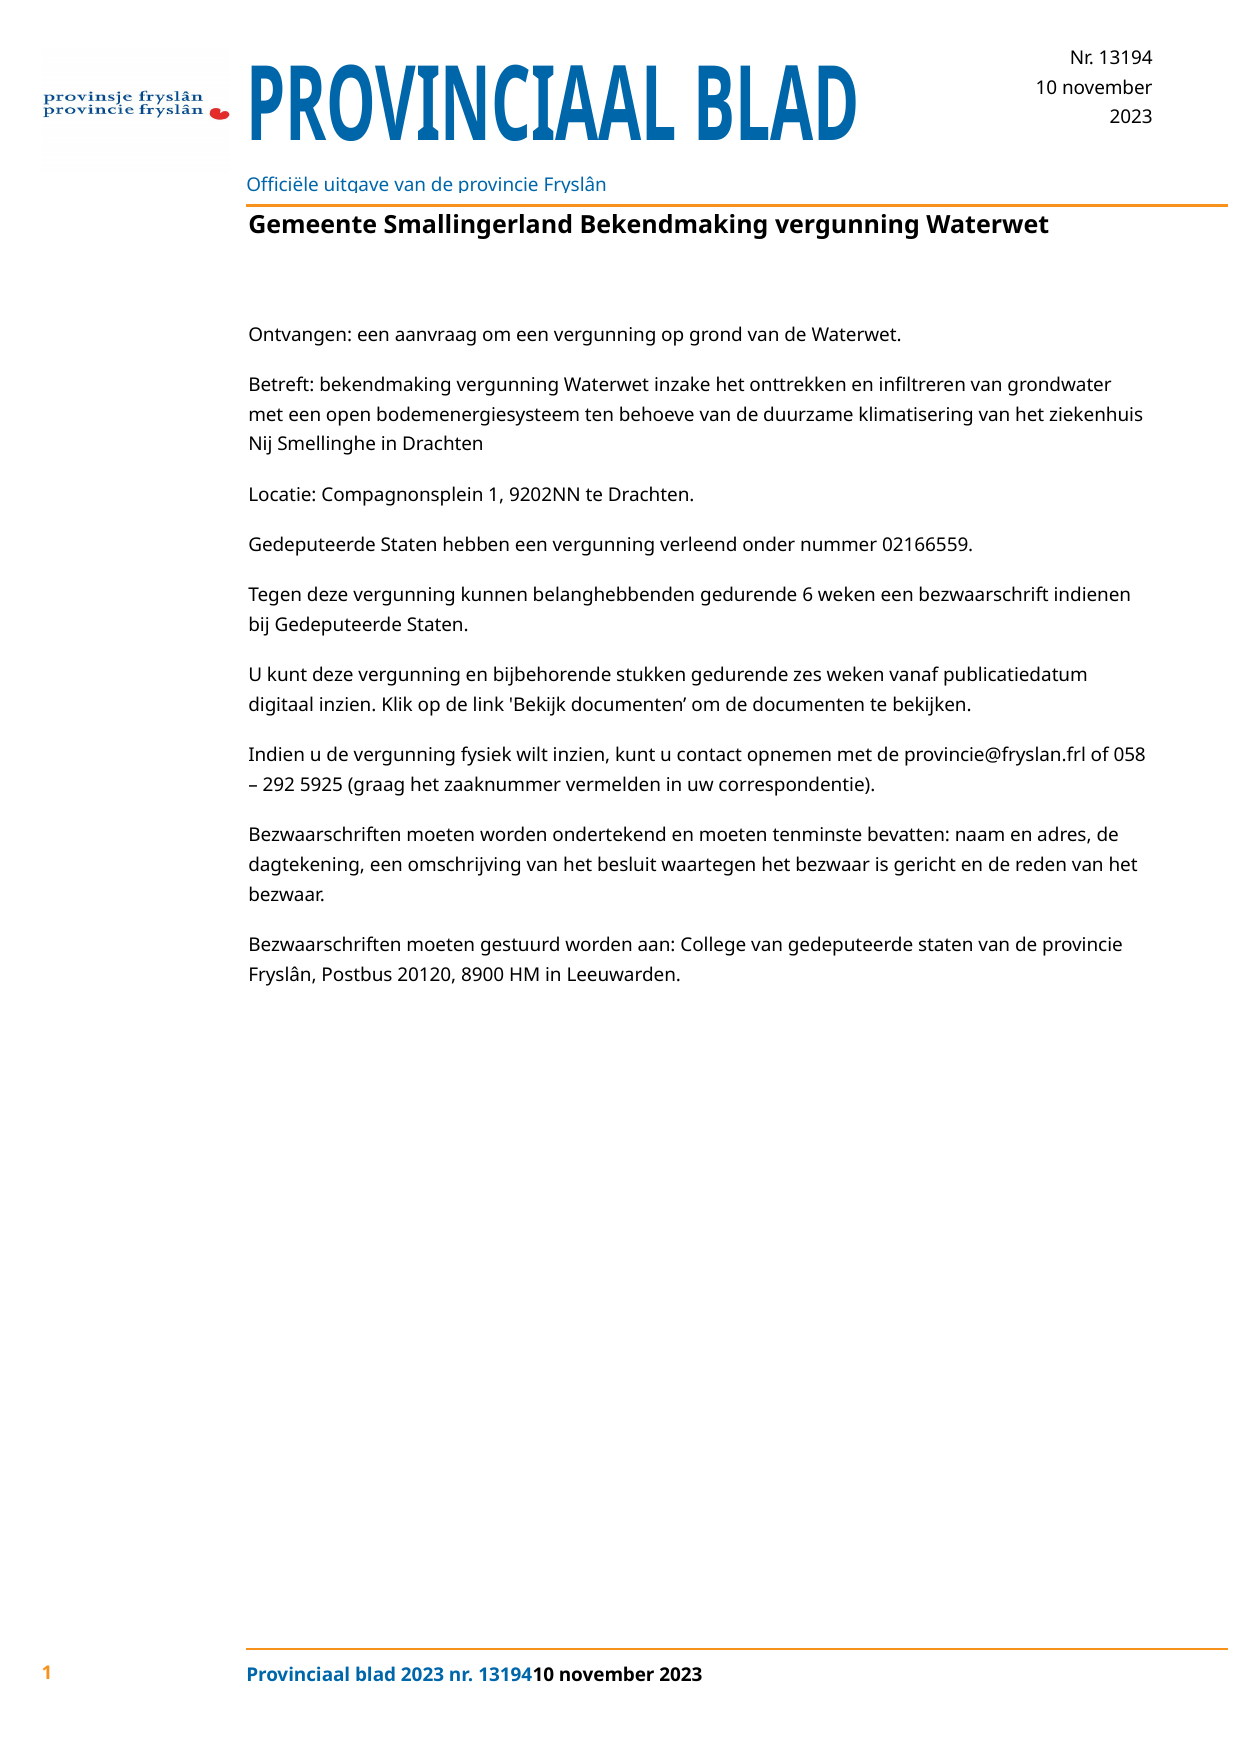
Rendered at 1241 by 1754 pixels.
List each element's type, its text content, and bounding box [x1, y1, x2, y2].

text Ontvangen: een aanvraag om een vergunning op grond van de Waterwet. [248, 321, 1152, 346]
text Bezwaarschriften moeten gestuurd worden aan: College van gedeputeerde staten van de provincie Fryslân, Postbus 20120, 8900 HM in Leeuwarden. [248, 931, 1152, 986]
text Indien u de vergunning fysiek wilt inzien, kunt u contact opnemen met de provincie@fryslan.frl of 058 – 292 5925 (graag het zaaknummer vermelden in uw correspondentie). [248, 742, 1152, 797]
text U kunt deze vergunning en bijbehorende stukken gedurende zes weken vanaf publicatiedatum digitaal inzien. Klik op de link 'Bekijk documenten’ om de documenten te bekijken. [248, 662, 1152, 717]
text Locatie: Compagnonsplein 1, 9202NN te Drachten. [248, 481, 1152, 506]
picture [41, 47, 231, 172]
text Tegen deze vergunning kunnen belanghebbenden gedurende 6 weken een bezwaarschrift indienen bij Gedeputeerde Staten. [248, 582, 1152, 637]
text Gemeente Smallingerland Bekendmaking vergunning Waterwet [248, 207, 1152, 241]
text Gedeputeerde Staten hebben een vergunning verleend onder nummer 02166559. [248, 531, 1152, 557]
text Bezwaarschriften moeten worden ondertekend en moeten tenminste bevatten: naam en adres, de dagtekening, een omschrijving van het besluit waartegen het bezwaar is gericht en de reden van het bezwaar. [248, 822, 1152, 906]
text Betreft: bekendmaking vergunning Waterwet inzake het onttrekken en infiltreren van grondwater met een open bodemenergiesysteem ten behoeve van de duurzame klimatisering van het ziekenhuis Nij Smellinghe in Drachten [248, 371, 1152, 456]
